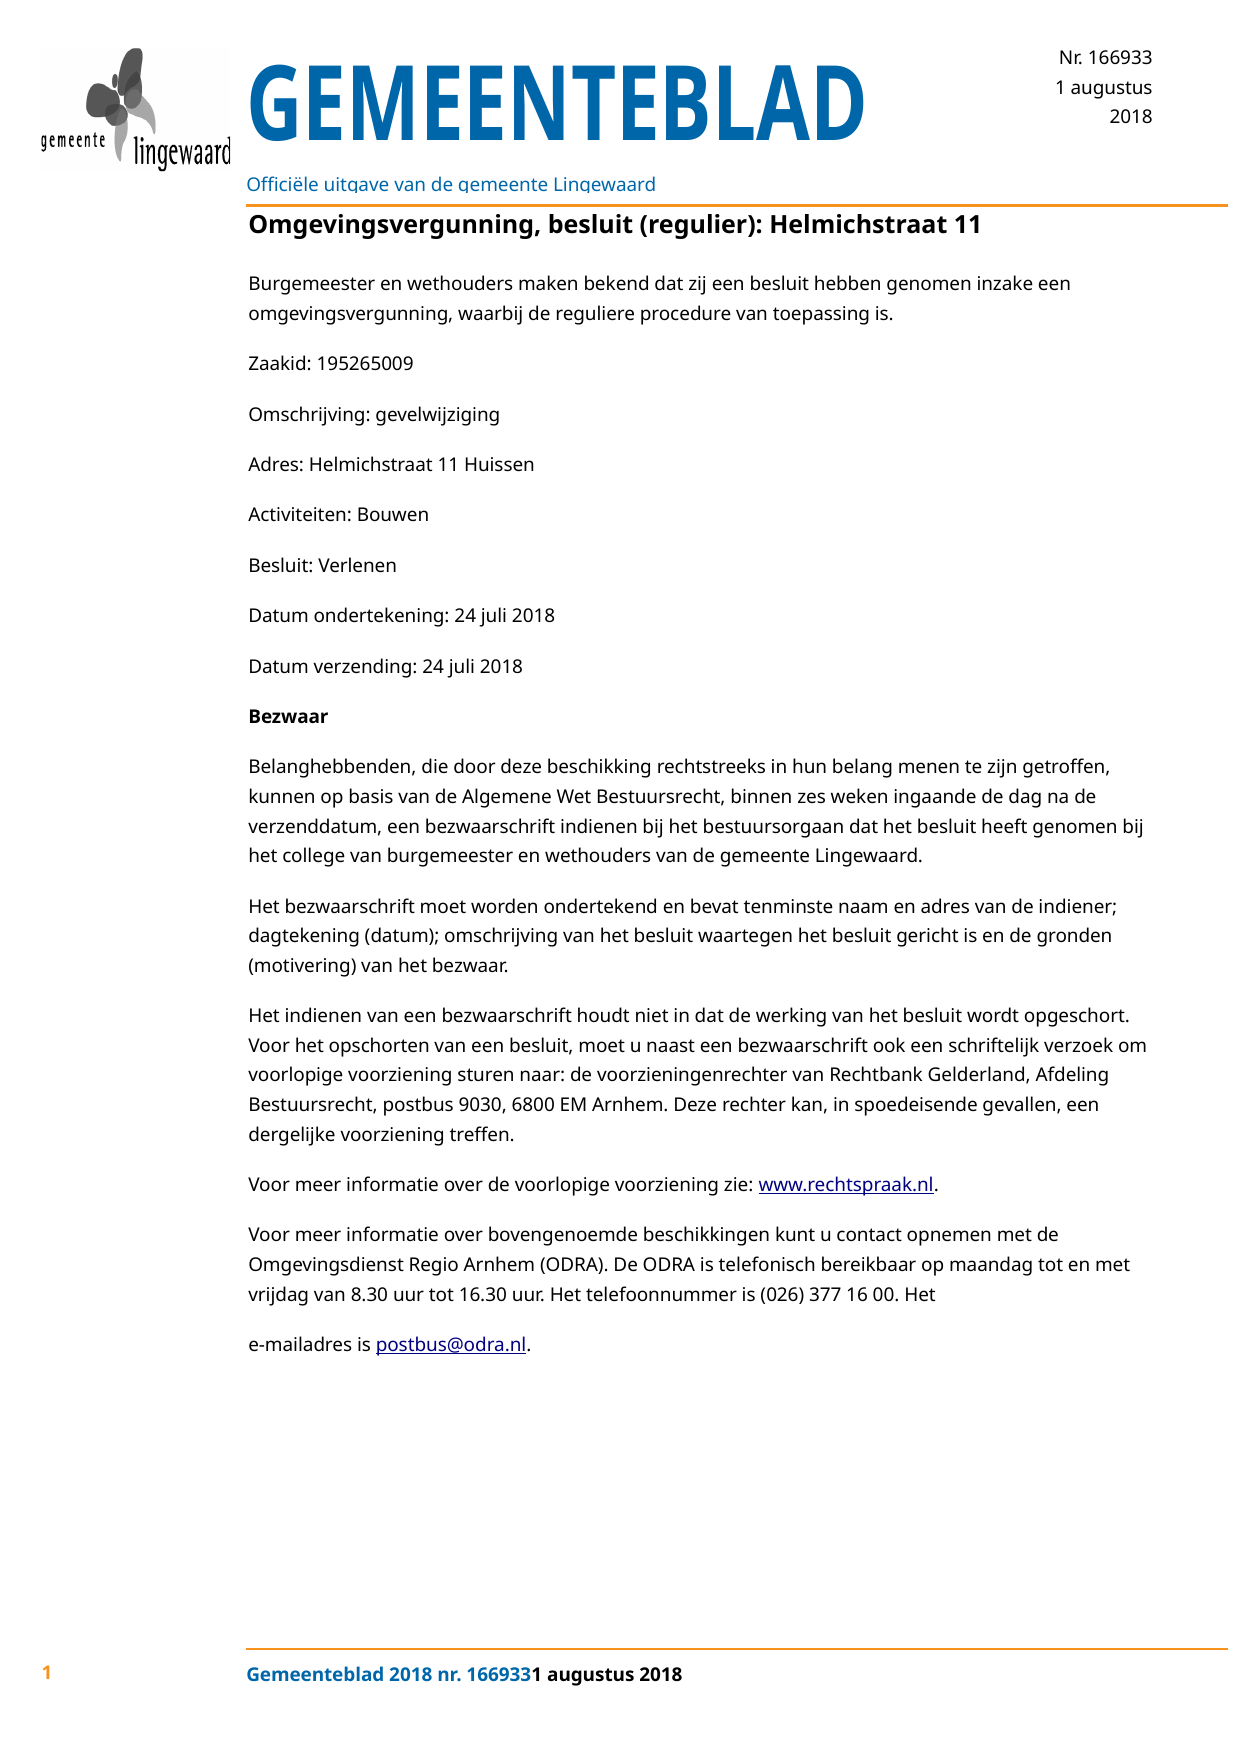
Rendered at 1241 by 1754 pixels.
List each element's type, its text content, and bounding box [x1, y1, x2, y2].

text Belanghebbenden, die door deze beschikking rechtstreeks in hun belang menen te zijn getroffen, kunnen op basis van de Algemene Wet Bestuursrecht, binnen zes weken ingaande de dag na de verzenddatum, een bezwaarschrift indienen bij het bestuursorgaan dat het besluit heeft genomen bij het college van burgemeester en wethouders van de gemeente Lingewaard. [248, 754, 1152, 868]
picture [41, 47, 231, 172]
text Adres: Helmichstraat 11 Huissen [248, 451, 1152, 477]
text Voor meer informatie over bovengenoemde beschikkingen kunt u contact opnemen met de Omgevingsdienst Regio Arnhem (ODRA). De ODRA is telefonisch bereikbaar op maandag tot en met vrijdag van 8.30 uur tot 16.30 uur. Het telefoonnummer is (026) 377 16 00. Het [248, 1222, 1152, 1306]
text Omschrijving: gevelwijziging [248, 401, 1152, 426]
text Omgevingsvergunning, besluit (regulier): Helmichstraat 11 [248, 207, 1152, 241]
text e-mailadres is postbus@odra.nl. [248, 1331, 1152, 1357]
text Het indienen van een bezwaarschrift houdt niet in dat de werking van het besluit wordt opgeschort. Voor het opschorten van een besluit, moet u naast een bezwaarschrift ook een schriftelijk verzoek om voorlopige voorziening sturen naar: de voorzieningenrechter van Rechtbank Gelderland, Afdeling Bestuursrecht, postbus 9030, 6800 EM Arnhem. Deze rechter kan, in spoedeisende gevallen, een dergelijke voorziening treffen. [248, 1002, 1152, 1146]
text Burgemeester en wethouders maken bekend dat zij een besluit hebben genomen inzake een omgevingsvergunning, waarbij de reguliere procedure van toepassing is. [248, 270, 1152, 326]
text Voor meer informatie over de voorlopige voorziening zie: www.rechtspraak.nl. [248, 1171, 1152, 1197]
text Zaakid: 195265009 [248, 350, 1152, 376]
text Datum verzending: 24 juli 2018 [248, 653, 1152, 678]
text Het bezwaarschrift moet worden ondertekend en bevat tenminste naam en adres van de indiener; dagtekening (datum); omschrijving van het besluit waartegen het besluit gericht is en de gronden (motivering) van het bezwaar. [248, 893, 1152, 978]
text Besluit: Verlenen [248, 552, 1152, 578]
text Bezwaar [248, 703, 1152, 729]
text Activiteiten: Bouwen [248, 502, 1152, 527]
text Datum ondertekening: 24 juli 2018 [248, 602, 1152, 628]
